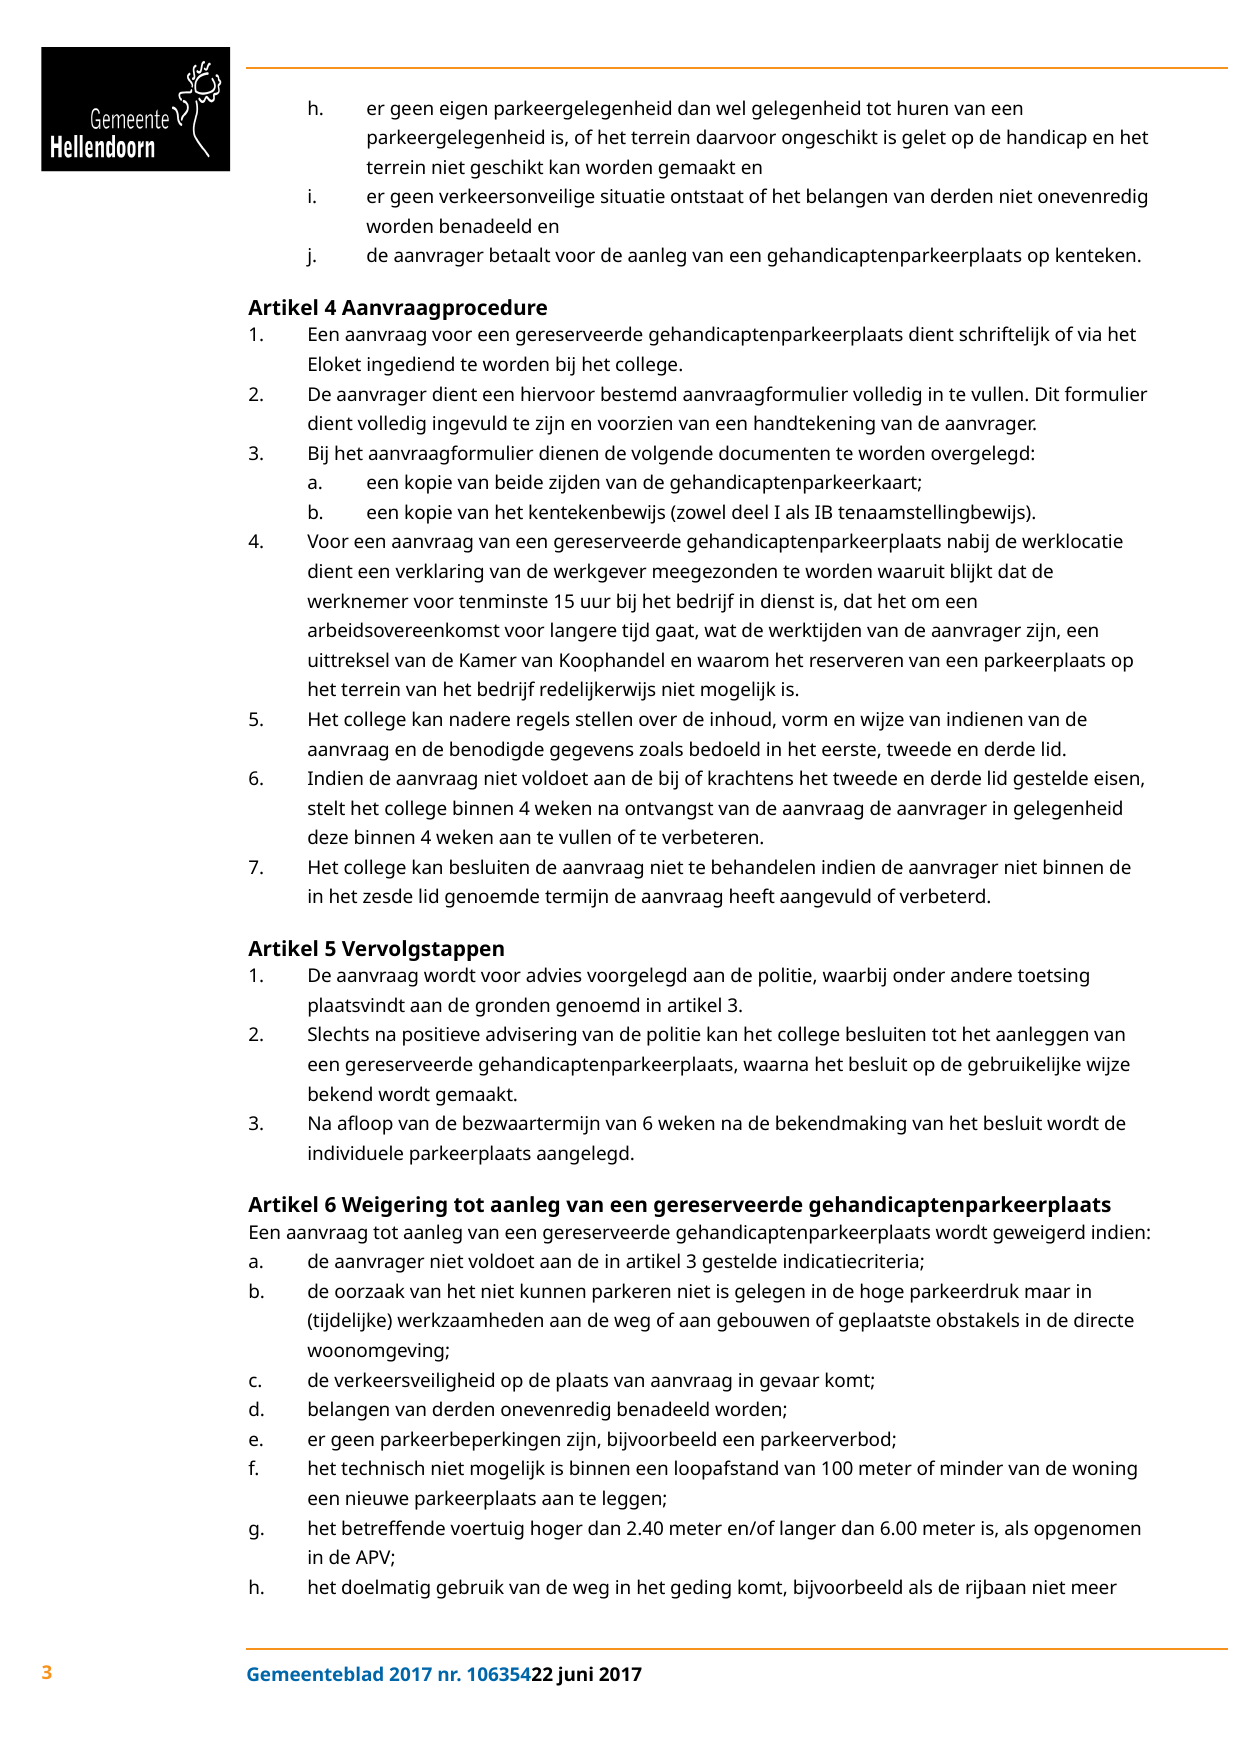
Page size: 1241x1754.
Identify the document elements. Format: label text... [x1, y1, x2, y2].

list het doelmatig gebruik van de weg in het geding komt, bijvoorbeeld als de rijbaan niet meer [248, 1574, 1152, 1599]
list Het college kan nadere regels stellen over de inhoud, vorm en wijze van indienen van de aanvraag en de benodigde gegevens zoals bedoeld in het eerste, tweede en derde lid. [248, 706, 1152, 761]
list de verkeersveiligheid op de plaats van aanvraag in gevaar komt; [248, 1367, 1152, 1392]
list Bij het aanvraagformulier dienen de volgende documenten te worden overgelegd: [248, 440, 1152, 466]
text Een aanvraag tot aanleg van een gereserveerde gehandicaptenparkeerplaats wordt geweigerd indien: [248, 1219, 1152, 1244]
text Artikel 5 Vervolgstappen [248, 934, 1152, 962]
list het technisch niet mogelijk is binnen een loopafstand van 100 meter of minder van de woning een nieuwe parkeerplaats aan te leggen; [248, 1456, 1152, 1511]
list Voor een aanvraag van een gereserveerde gehandicaptenparkeerplaats nabij de werklocatie dient een verklaring van de werkgever meegezonden te worden waaruit blijkt dat de werknemer voor tenminste 15 uur bij het bedrijf in dienst is, dat het om een arbeidsovereenkomst voor langere tijd gaat, wat de werktijden van de aanvrager zijn, een uittreksel van de Kamer van Koophandel en waarom het reserveren van een parkeerplaats op het terrein van het bedrijf redelijkerwijs niet mogelijk is. [248, 529, 1152, 702]
picture [41, 47, 231, 172]
list er geen parkeerbeperkingen zijn, bijvoorbeeld een parkeerverbod; [248, 1426, 1152, 1452]
list De aanvrager dient een hiervoor bestemd aanvraagformulier volledig in te vullen. Dit formulier dient volledig ingevuld te zijn en voorzien van een handtekening van de aanvrager. [248, 381, 1152, 436]
list een kopie van het kentekenbewijs (zowel deel I als IB tenaamstellingbewijs). [307, 499, 1152, 525]
list de oorzaak van het niet kunnen parkeren niet is gelegen in de hoge parkeerdruk maar in (tijdelijke) werkzaamheden aan de weg of aan gebouwen of geplaatste obstakels in de directe woonomgeving; [248, 1278, 1152, 1363]
list Een aanvraag voor een gereserveerde gehandicaptenparkeerplaats dient schriftelijk of via het Eloket ingediend te worden bij het college. [248, 322, 1152, 377]
text Artikel 6 Weigering tot aanleg van een gereserveerde gehandicaptenparkeerplaats [248, 1190, 1152, 1219]
list de aanvrager betaalt voor de aanleg van een gehandicaptenparkeerplaats op kenteken. [307, 243, 1152, 268]
list een kopie van beide zijden van de gehandicaptenparkeerkaart; [307, 469, 1152, 495]
list de aanvrager niet voldoet aan de in artikel 3 gestelde indicatiecriteria; [248, 1248, 1152, 1274]
list Na afloop van de bezwaartermijn van 6 weken na de bekendmaking van het besluit wordt de individuele parkeerplaats aangelegd. [248, 1110, 1152, 1166]
list De aanvraag wordt voor advies voorgelegd aan de politie, waarbij onder andere toetsing plaatsvindt aan de gronden genoemd in artikel 3. [248, 962, 1152, 1018]
text Artikel 4 Aanvraagprocedure [248, 293, 1152, 322]
list Indien de aanvraag niet voldoet aan de bij of krachtens het tweede en derde lid gestelde eisen, stelt het college binnen 4 weken na ontvangst van de aanvraag de aanvrager in gelegenheid deze binnen 4 weken aan te vullen of te verbeteren. [248, 765, 1152, 850]
list er geen eigen parkeergelegenheid dan wel gelegenheid tot huren van een parkeergelegenheid is, of het terrein daarvoor ongeschikt is gelet op de handicap en het terrein niet geschikt kan worden gemaakt en [307, 95, 1152, 180]
list Slechts na positieve advisering van de politie kan het college besluiten tot het aanleggen van een gereserveerde gehandicaptenparkeerplaats, waarna het besluit op de gebruikelijke wijze bekend wordt gemaakt. [248, 1022, 1152, 1107]
list belangen van derden onevenredig benadeeld worden; [248, 1396, 1152, 1422]
list Het college kan besluiten de aanvraag niet te behandelen indien de aanvrager niet binnen de in het zesde lid genoemde termijn de aanvraag heeft aangevuld of verbeterd. [248, 854, 1152, 909]
list er geen verkeersonveilige situatie ontstaat of het belangen van derden niet onevenredig worden benadeeld en [307, 183, 1152, 239]
list het betreffende voertuig hoger dan 2.40 meter en/of langer dan 6.00 meter is, als opgenomen in de APV; [248, 1515, 1152, 1570]
